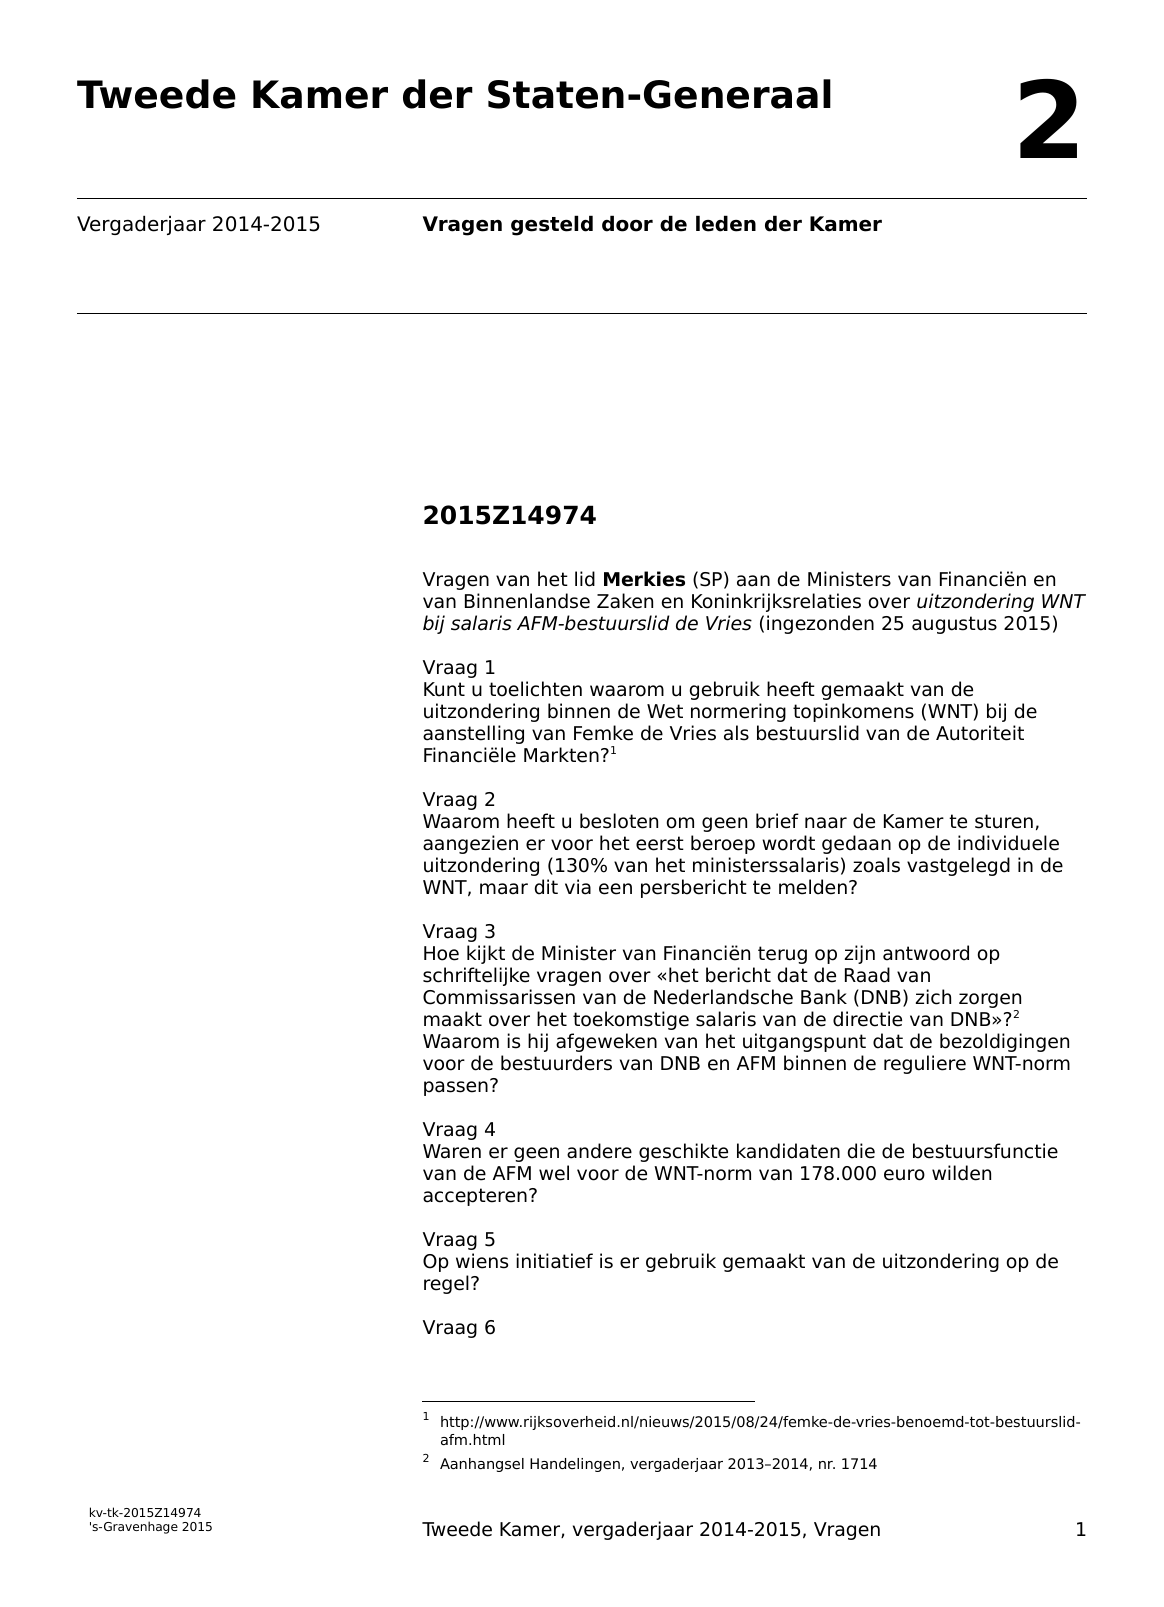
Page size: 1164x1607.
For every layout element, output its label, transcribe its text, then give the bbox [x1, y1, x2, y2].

text 2015Z14974 [422, 501, 1087, 531]
text http://www.rijksoverheid.nl/nieuws/2015/08/24/femke-de-vries-benoemd-tot-bestuurslid-afm.html [422, 1410, 1087, 1449]
text Vraag 4 [422, 1119, 1087, 1141]
text Aanhangsel Handelingen, vergaderjaar 2013–2014, nr. 1714 [422, 1452, 1087, 1474]
text Vraag 6 [422, 1317, 1087, 1339]
text Waarom heeft u besloten om geen brief naar de Kamer te sturen, aangezien er voor het eerst beroep wordt gedaan op de individuele uitzondering (130% van het ministerssalaris) zoals vastgelegd in de WNT, maar dit via een persbericht te melden? [422, 811, 1087, 899]
text 's-Gravenhage 2015 [88, 1520, 323, 1534]
table_cell Vragen gesteld door de leden der Kamer [422, 199, 1087, 313]
text Op wiens initiatief is er gebruik gemaakt van de uitzondering op de regel? [422, 1251, 1087, 1295]
text kv-tk-2015Z14974 [88, 1506, 323, 1520]
table_header Tweede Kamer der Staten-Generaal [77, 59, 886, 198]
text Vraag 3 [422, 921, 1087, 943]
text Vraag 5 [422, 1229, 1087, 1251]
text Vraag 1 [422, 657, 1087, 679]
text Kunt u toelichten waarom u gebruik heeft gemaakt van de uitzondering binnen de Wet normering topinkomens (WNT) bij de aanstelling van Femke de Vries als bestuurslid van de Autoriteit Financiële Markten? [422, 679, 1087, 767]
text Vraag 2 [422, 789, 1087, 811]
table_cell Vergaderjaar 2014-2015 [77, 199, 422, 313]
text Vragen van het lid Merkies (SP) aan de Ministers van Financiën en van Binnenlandse Zaken en Koninkrijksrelaties over uitzondering WNT bij salaris AFM-bestuurslid de Vries (ingezonden 25 augustus 2015) [422, 569, 1087, 635]
table_header 2 [886, 59, 1087, 198]
text Waren er geen andere geschikte kandidaten die de bestuursfunctie van de AFM wel voor de WNT-norm van 178.000 euro wilden accepteren? [422, 1141, 1087, 1207]
text Hoe kijkt de Minister van Financiën terug op zijn antwoord op schriftelijke vragen over «het bericht dat de Raad van Commissarissen van de Nederlandsche Bank (DNB) zich zorgen maakt over het toekomstige salaris van de directie van DNB»? Waarom is hij afgeweken van het uitgangspunt dat de bezoldigingen voor de bestuurders van DNB en AFM binnen de reguliere WNT-norm passen? [422, 943, 1087, 1097]
